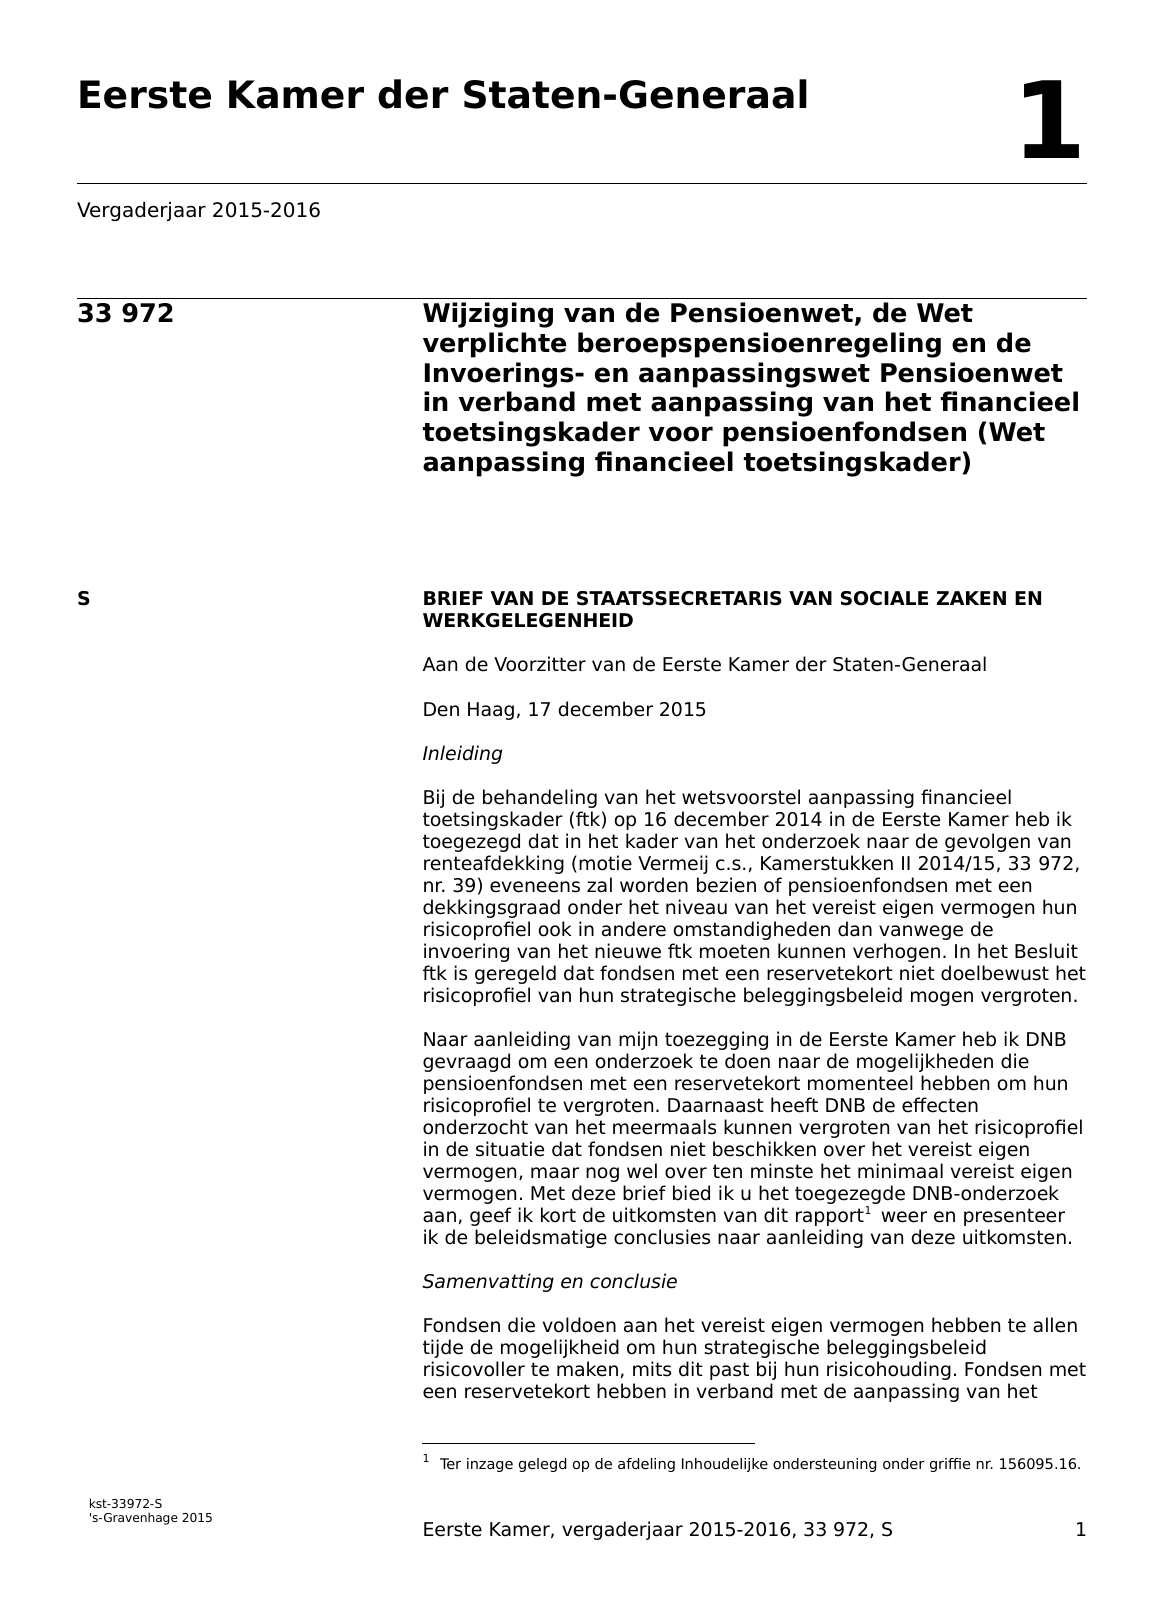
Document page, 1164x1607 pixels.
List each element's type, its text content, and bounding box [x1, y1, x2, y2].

text Den Haag, 17 december 2015 [422, 698, 1087, 720]
text Aan de Voorzitter van de Eerste Kamer der Staten-Generaal [422, 654, 1087, 676]
text 's-Gravenhage 2015 [88, 1511, 323, 1525]
text Bij de behandeling van het wetsvoorstel aanpassing financieel toetsingskader (ftk) op 16 december 2014 in de Eerste Kamer heb ik toegezegd dat in het kader van het onderzoek naar de gevolgen van renteafdekking (motie Vermeij c.s., Kamerstukken II 2014/15, 33 972, nr. 39) eveneens zal worden bezien of pensioenfondsen met een dekkingsgraad onder het niveau van het vereist eigen vermogen hun risicoprofiel ook in andere omstandigheden dan vanwege de invoering van het nieuwe ftk moeten kunnen verhogen. In het Besluit ftk is geregeld dat fondsen met een reservetekort niet doelbewust het risicoprofiel van hun strategische beleggingsbeleid mogen vergroten. [422, 787, 1087, 1007]
text Ter inzage gelegd op de afdeling Inhoudelijke ondersteuning onder griffie nr. 156095.16. [422, 1452, 1087, 1474]
table_header Eerste Kamer der Staten-Generaal [77, 59, 886, 183]
text Naar aanleiding van mijn toezegging in de Eerste Kamer heb ik DNB gevraagd om een onderzoek te doen naar de mogelijkheden die pensioenfondsen met een reservetekort momenteel hebben om hun risicoprofiel te vergroten. Daarnaast heeft DNB de effecten onderzocht van het meermaals kunnen vergroten van het risicoprofiel in de situatie dat fondsen niet beschikken over het vereist eigen vermogen, maar nog wel over ten minste het minimaal vereist eigen vermogen. Met deze brief bied ik u het toegezegde DNB-onderzoek aan, geef ik kort de uitkomsten van dit rapport weer en presenteer ik de beleidsmatige conclusies naar aanleiding van deze uitkomsten. [422, 1029, 1087, 1248]
table_cell Vergaderjaar 2015-2016 [77, 184, 1087, 298]
subtitle Inleiding [422, 743, 1087, 764]
subtitle S BRIEF VAN DE STAATSSECRETARIS VAN SOCIALE ZAKEN EN WERKGELEGENHEID [77, 588, 1087, 632]
table_header 1 [886, 59, 1087, 183]
text Fondsen die voldoen aan het vereist eigen vermogen hebben te allen tijde de mogelijkheid om hun strategische beleggingsbeleid risicovoller te maken, mits dit past bij hun risicohouding. Fondsen met een reservetekort hebben in verband met de aanpassing van het [422, 1315, 1087, 1403]
subtitle 33 972 Wijziging van de Pensioenwet, de Wet verplichte beroepspensioenregeling en de Invoerings- en aanpassingswet Pensioenwet in verband met aanpassing van het financieel toetsingskader voor pensioenfondsen (Wet aanpassing financieel toetsingskader) [77, 299, 1087, 477]
subtitle Samenvatting en conclusie [422, 1271, 1087, 1293]
text kst-33972-S [88, 1497, 323, 1511]
